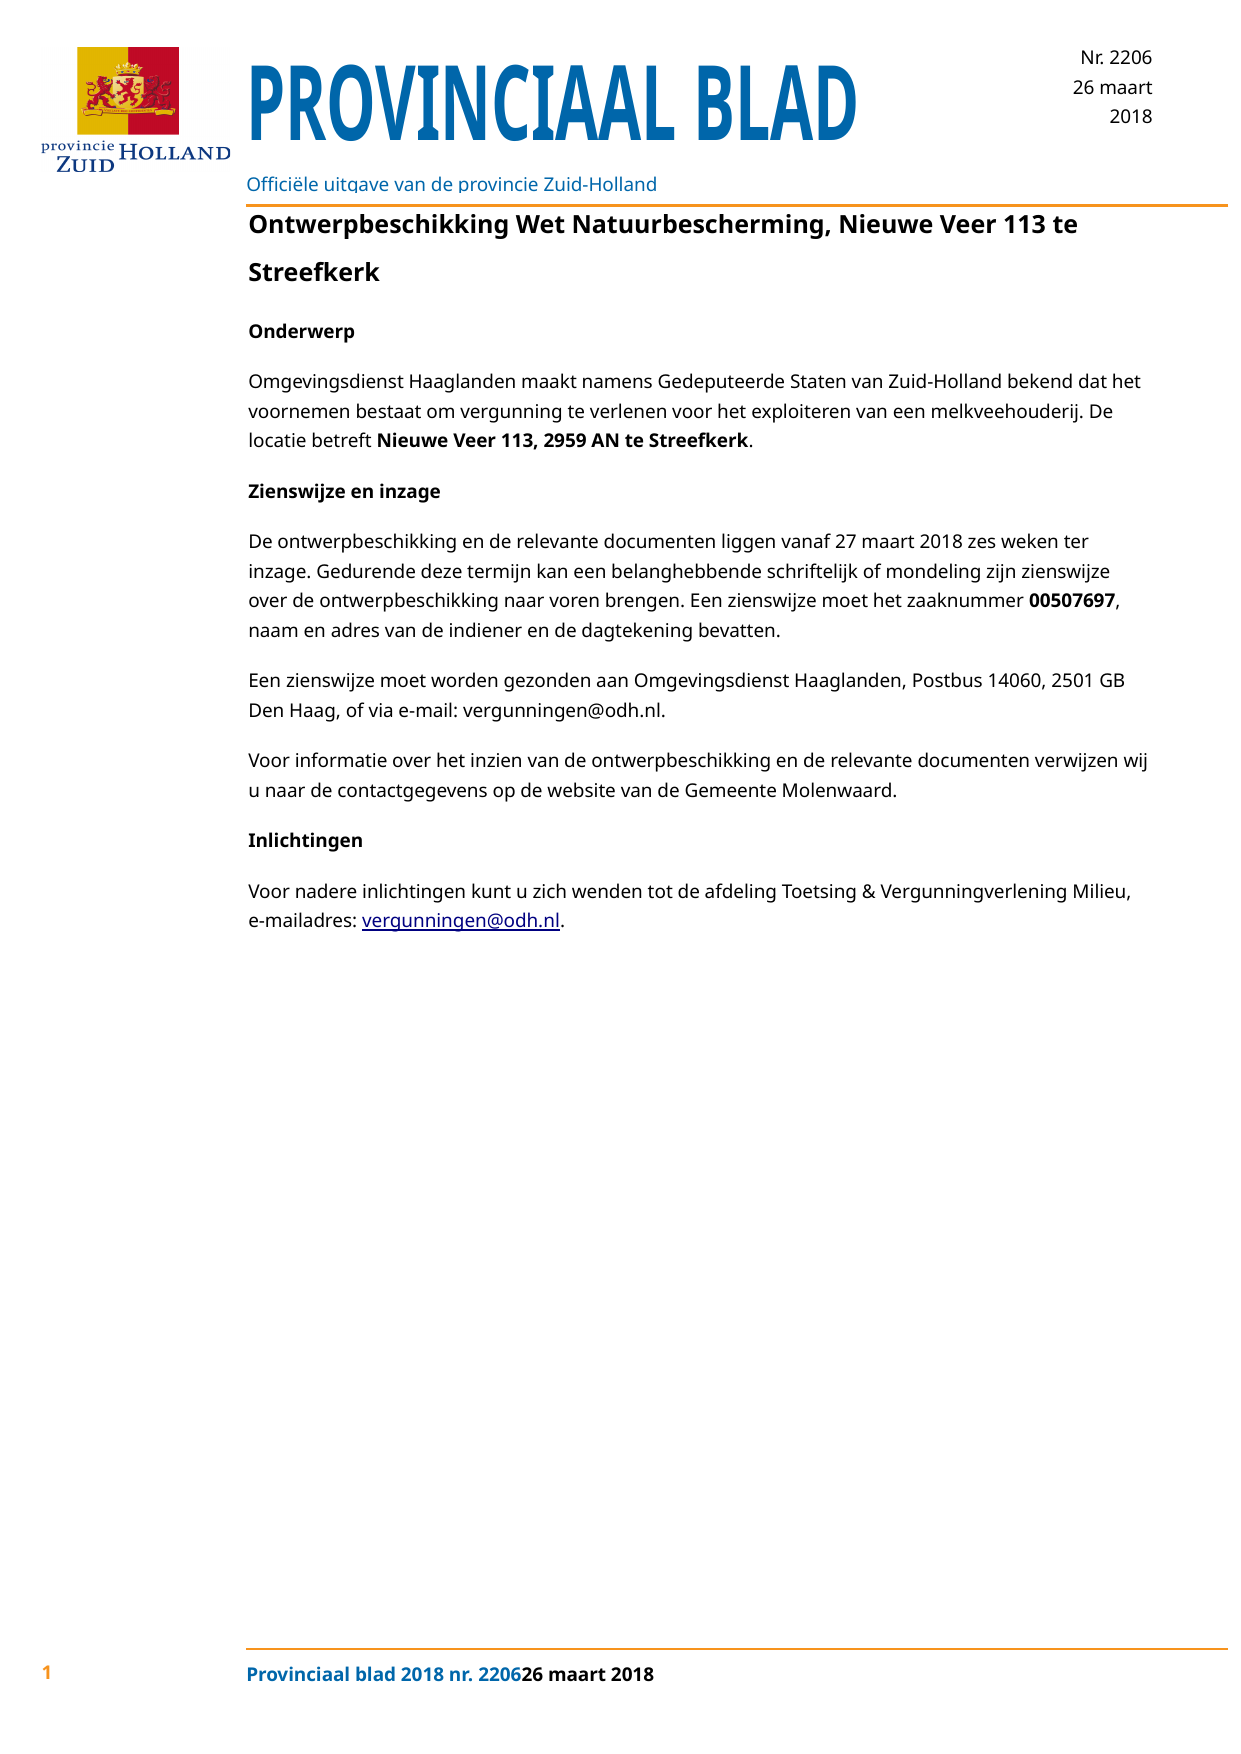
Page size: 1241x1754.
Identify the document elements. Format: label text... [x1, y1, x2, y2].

text Ontwerpbeschikking Wet Natuurbescherming, Nieuwe Veer 113 te Streefkerk [248, 207, 1152, 288]
text Inlichtingen [248, 827, 1152, 853]
text Onderwerp [248, 318, 1152, 344]
text Voor informatie over het inzien van de ontwerpbeschikking en de relevante documenten verwijzen wij u naar de contactgegevens op de website van de Gemeente Molenwaard. [248, 747, 1152, 803]
text De ontwerpbeschikking en de relevante documenten liggen vanaf 27 maart 2018 zes weken ter inzage. Gedurende deze termijn kan een belanghebbende schriftelijk of mondeling zijn zienswijze over de ontwerpbeschikking naar voren brengen. Een zienswijze moet het zaaknummer 00507697, naam en adres van de indiener en de dagtekening bevatten. [248, 528, 1152, 643]
picture [41, 47, 231, 172]
text Een zienswijze moet worden gezonden aan Omgevingsdienst Haaglanden, Postbus 14060, 2501 GB Den Haag, of via e-mail: vergunningen@odh.nl. [248, 667, 1152, 723]
text Zienswijze en inzage [248, 478, 1152, 504]
text Omgevingsdienst Haaglanden maakt namens Gedeputeerde Staten van Zuid-Holland bekend dat het voornemen bestaat om vergunning te verlenen voor het exploiteren van een melkveehouderij. De locatie betreft Nieuwe Veer 113, 2959 AN te Streefkerk. [248, 368, 1152, 453]
text Voor nadere inlichtingen kunt u zich wenden tot de afdeling Toetsing & Vergunningverlening Milieu, e-mailadres: vergunningen@odh.nl. [248, 878, 1152, 933]
